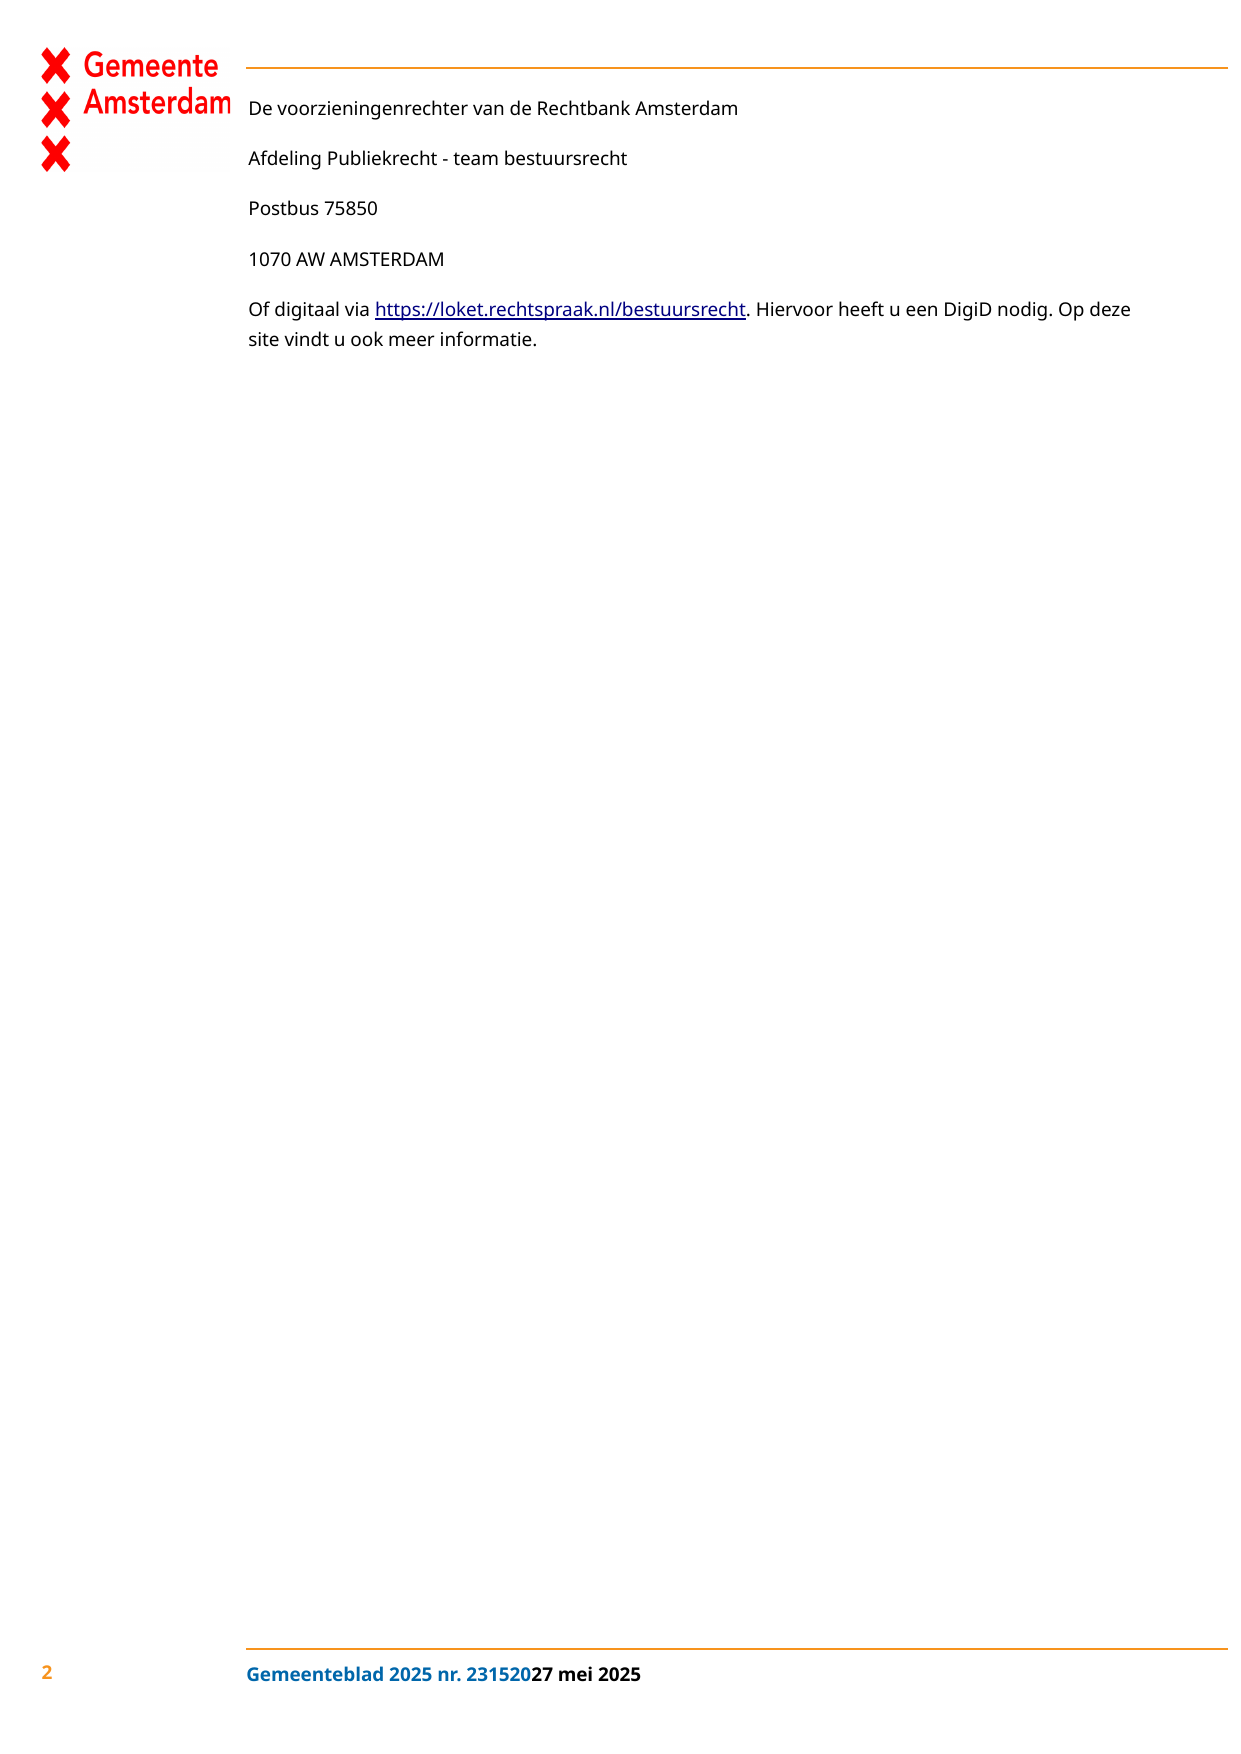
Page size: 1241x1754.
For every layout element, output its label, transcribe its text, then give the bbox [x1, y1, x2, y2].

text Of digitaal via https://loket.rechtspraak.nl/bestuursrecht. Hiervoor heeft u een DigiD nodig. Op deze site vindt u ook meer informatie. [248, 296, 1152, 352]
text Afdeling Publiekrecht - team bestuursrecht [248, 145, 1152, 171]
text Postbus 75850 [248, 196, 1152, 221]
picture [41, 47, 231, 172]
text 1070 AW AMSTERDAM [248, 246, 1152, 272]
text De voorzieningenrechter van de Rechtbank Amsterdam [248, 95, 1152, 121]
